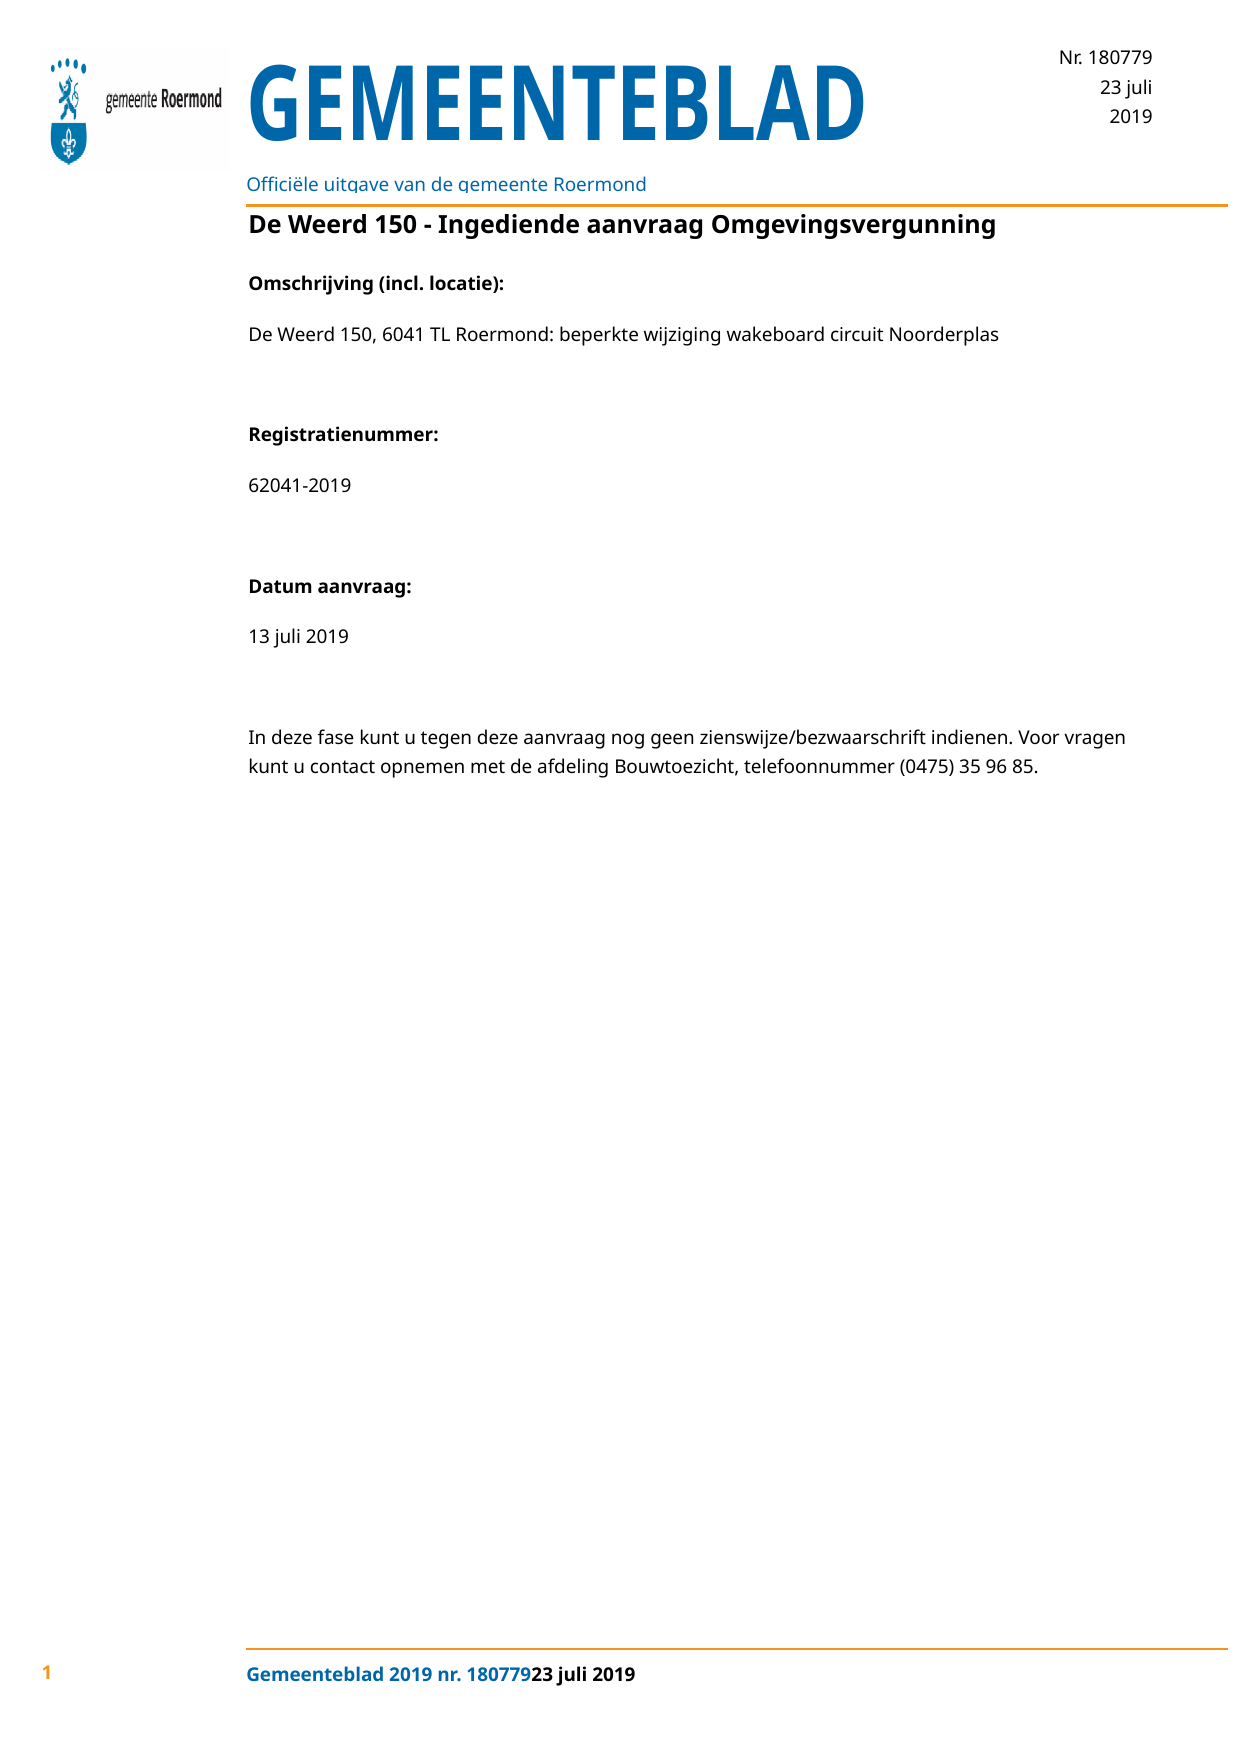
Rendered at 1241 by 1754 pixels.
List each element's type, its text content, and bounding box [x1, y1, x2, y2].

text In deze fase kunt u tegen deze aanvraag nog geen zienswijze/bezwaarschrift indienen. Voor vragen kunt u contact opnemen met de afdeling Bouwtoezicht, telefoonnummer (0475) 35 96 85. [248, 724, 1152, 779]
text Datum aanvraag: [248, 573, 1152, 598]
text De Weerd 150 - Ingediende aanvraag Omgevingsvergunning [248, 207, 1152, 241]
text De Weerd 150, 6041 TL Roermond: beperkte wijziging wakeboard circuit Noorderplas [248, 321, 1152, 346]
text 62041-2019 [248, 472, 1152, 498]
picture [41, 47, 231, 172]
text 13 juli 2019 [248, 623, 1152, 649]
text Omschrijving (incl. locatie): [248, 270, 1152, 296]
text Registratienummer: [248, 422, 1152, 447]
